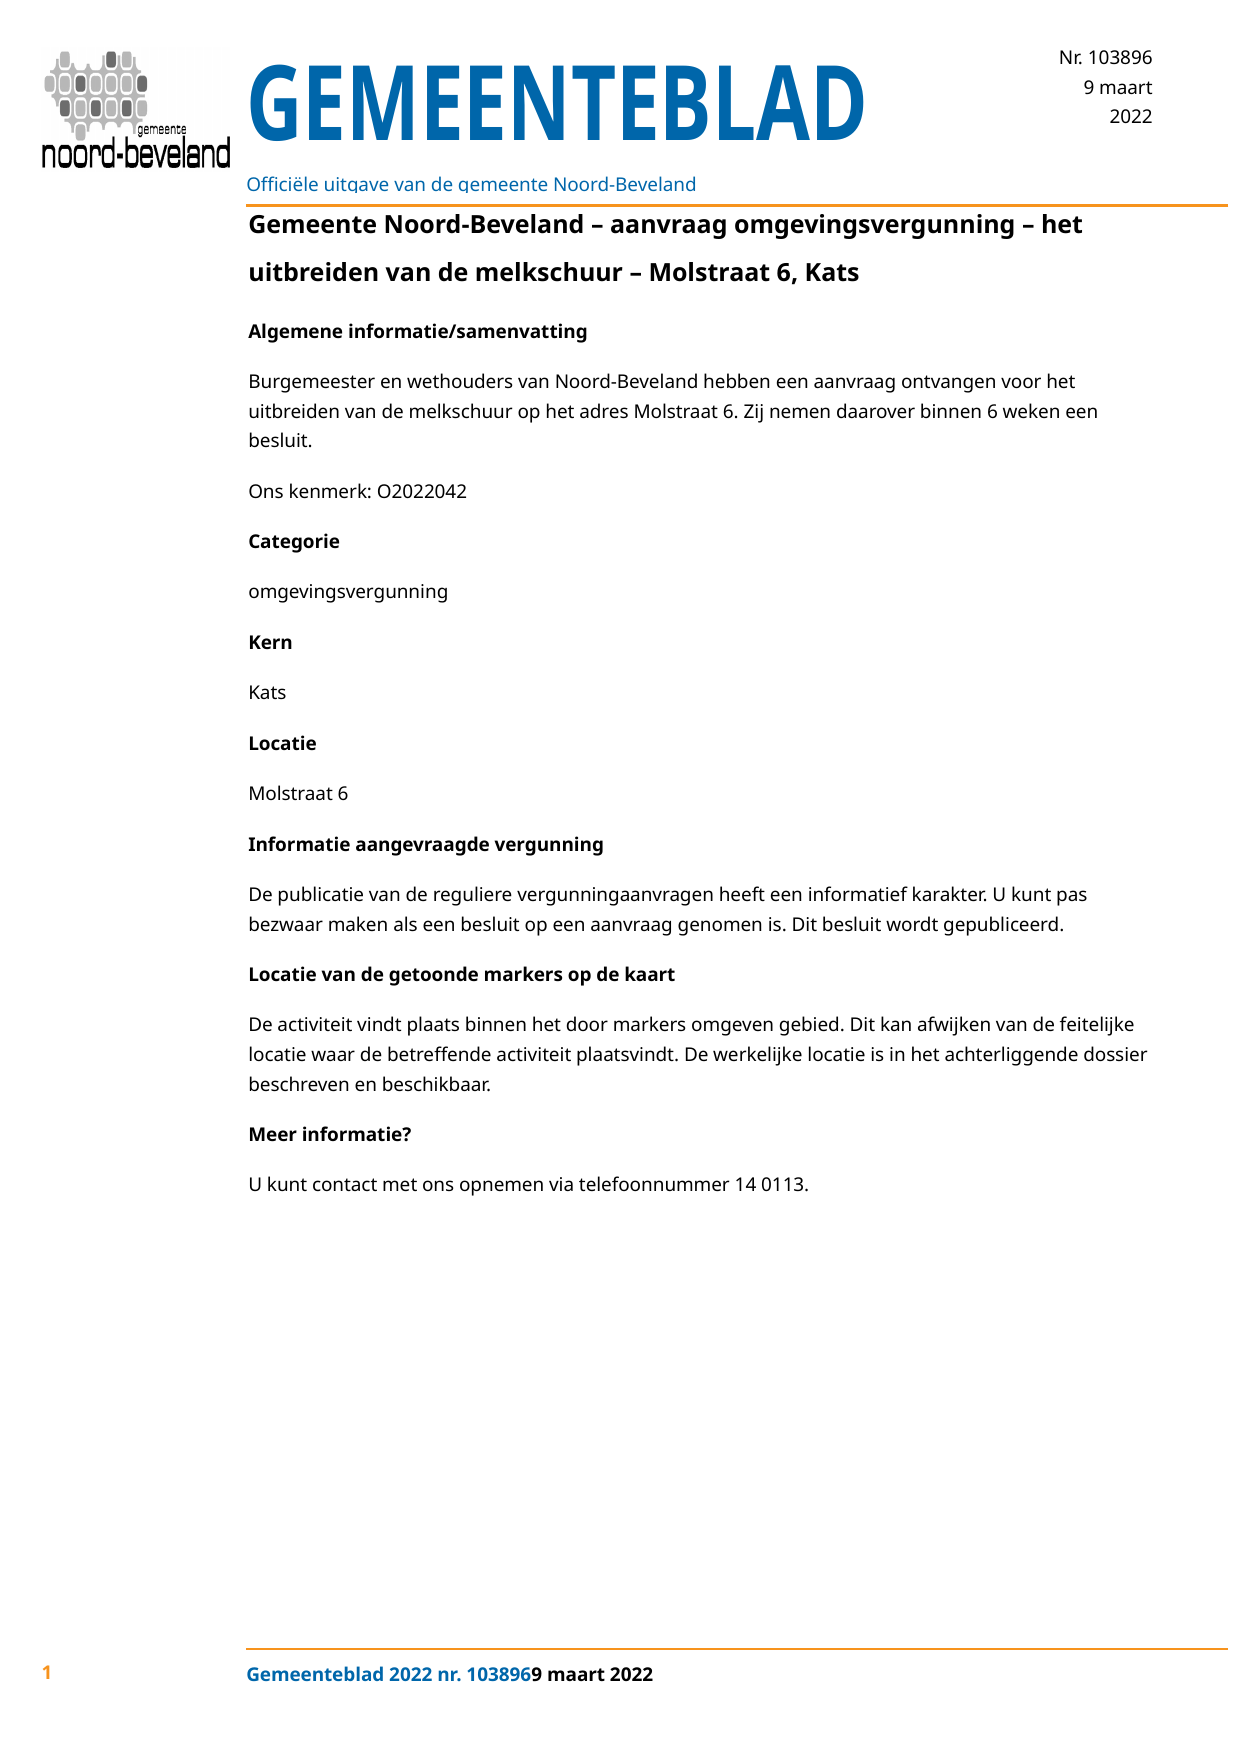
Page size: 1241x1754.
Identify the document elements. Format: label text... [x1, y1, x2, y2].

text Molstraat 6 [248, 780, 1152, 806]
picture [41, 47, 231, 172]
text De publicatie van de reguliere vergunningaanvragen heeft een informatief karakter. U kunt pas bezwaar maken als een besluit op een aanvraag genomen is. Dit besluit wordt gepubliceerd. [248, 881, 1152, 937]
text Categorie [248, 528, 1152, 554]
text Kats [248, 679, 1152, 705]
text De activiteit vindt plaats binnen het door markers omgeven gebied. Dit kan afwijken van de feitelijke locatie waar de betreffende activiteit plaatsvindt. De werkelijke locatie is in het achterliggende dossier beschreven en beschikbaar. [248, 1012, 1152, 1097]
text Algemene informatie/samenvatting [248, 318, 1152, 344]
text Locatie [248, 730, 1152, 756]
text Gemeente Noord-Beveland – aanvraag omgevingsvergunning – het uitbreiden van de melkschuur – Molstraat 6, Kats [248, 207, 1152, 288]
text Kern [248, 629, 1152, 655]
text omgevingsvergunning [248, 579, 1152, 604]
text U kunt contact met ons opnemen via telefoonnummer 14 0113. [248, 1172, 1152, 1197]
text Meer informatie? [248, 1121, 1152, 1147]
text Ons kenmerk: O2022042 [248, 478, 1152, 504]
text Locatie van de getoonde markers op de kaart [248, 961, 1152, 987]
text Informatie aangevraagde vergunning [248, 831, 1152, 857]
text Burgemeester en wethouders van Noord-Beveland hebben een aanvraag ontvangen voor het uitbreiden van de melkschuur op het adres Molstraat 6. Zij nemen daarover binnen 6 weken een besluit. [248, 368, 1152, 453]
